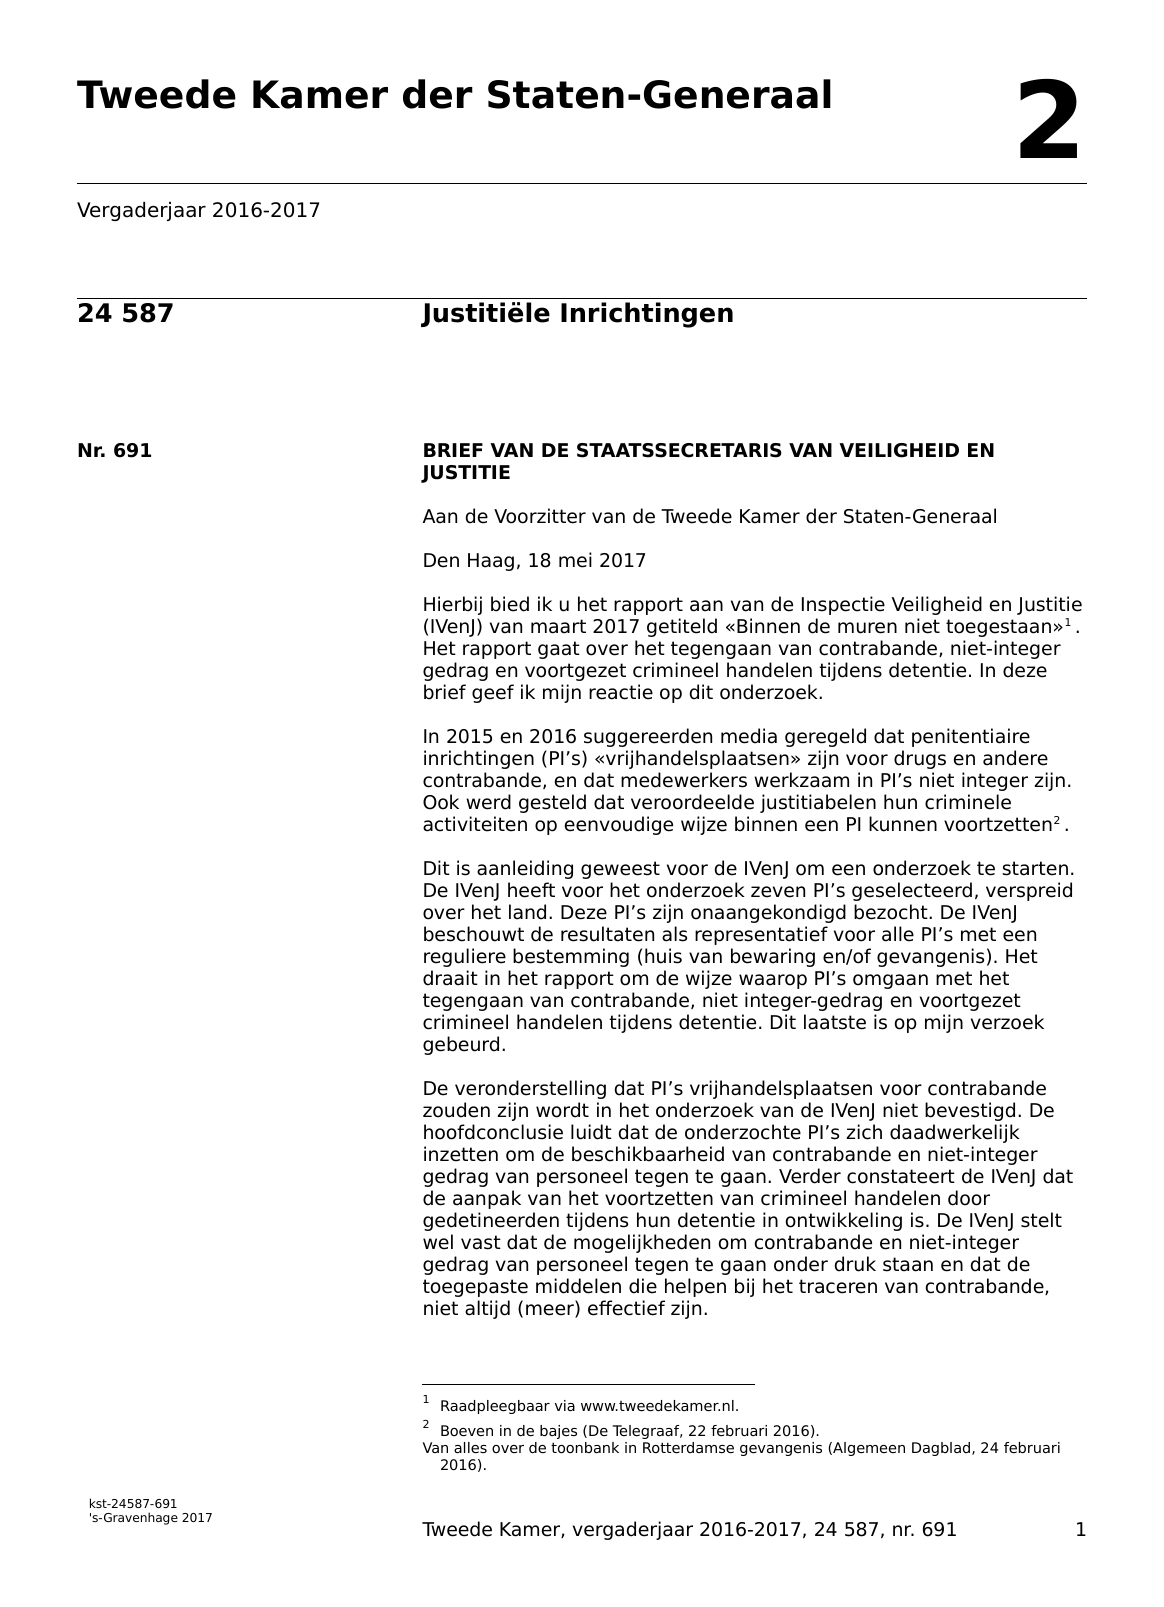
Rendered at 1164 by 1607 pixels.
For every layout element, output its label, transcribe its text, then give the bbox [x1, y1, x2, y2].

table_cell Vergaderjaar 2016-2017 [77, 184, 1087, 298]
text Aan de Voorzitter van de Tweede Kamer der Staten-Generaal [422, 506, 1087, 528]
text Hierbij bied ik u het rapport aan van de Inspectie Veiligheid en Justitie (IVenJ) van maart 2017 getiteld «Binnen de muren niet toegestaan». Het rapport gaat over het tegengaan van contrabande, niet-integer gedrag en voortgezet crimineel handelen tijdens detentie. In deze brief geef ik mijn reactie op dit onderzoek. [422, 594, 1087, 704]
subtitle Nr. 691 BRIEF VAN DE STAATSSECRETARIS VAN VEILIGHEID EN JUSTITIE [77, 440, 1087, 484]
table_header Tweede Kamer der Staten-Generaal [77, 59, 886, 183]
text De veronderstelling dat PI’s vrijhandelsplaatsen voor contrabande zouden zijn wordt in het onderzoek van de IVenJ niet bevestigd. De hoofdconclusie luidt dat de onderzochte PI’s zich daadwerkelijk inzetten om de beschikbaarheid van contrabande en niet-integer gedrag van personeel tegen te gaan. Verder constateert de IVenJ dat de aanpak van het voortzetten van crimineel handelen door gedetineerden tijdens hun detentie in ontwikkeling is. De IVenJ stelt wel vast dat de mogelijkheden om contrabande en niet-integer gedrag van personeel tegen te gaan onder druk staan en dat de toegepaste middelen die helpen bij het traceren van contrabande, niet altijd (meer) effectief zijn. [422, 1078, 1087, 1320]
subtitle 24 587 Justitiële Inrichtingen [77, 299, 1087, 329]
text Boeven in de bajes (De Telegraaf, 22 februari 2016). [422, 1418, 1087, 1441]
text 's-Gravenhage 2017 [88, 1511, 323, 1525]
text Van alles over de toonbank in Rotterdamse gevangenis (Algemeen Dagblad, 24 februari 2016). [422, 1441, 1087, 1474]
text Den Haag, 18 mei 2017 [422, 550, 1087, 572]
table_header 2 [886, 59, 1087, 183]
text kst-24587-691 [88, 1497, 323, 1511]
text Dit is aanleiding geweest voor de IVenJ om een onderzoek te starten. De IVenJ heeft voor het onderzoek zeven PI’s geselecteerd, verspreid over het land. Deze PI’s zijn onaangekondigd bezocht. De IVenJ beschouwt de resultaten als representatief voor alle PI’s met een reguliere bestemming (huis van bewaring en/of gevangenis). Het draait in het rapport om de wijze waarop PI’s omgaan met het tegengaan van contrabande, niet integer-gedrag en voortgezet crimineel handelen tijdens detentie. Dit laatste is op mijn verzoek gebeurd. [422, 858, 1087, 1056]
text In 2015 en 2016 suggereerden media geregeld dat penitentiaire inrichtingen (PI’s) «vrijhandelsplaatsen» zijn voor drugs en andere contrabande, en dat medewerkers werkzaam in PI’s niet integer zijn. Ook werd gesteld dat veroordeelde justitiabelen hun criminele activiteiten op eenvoudige wijze binnen een PI kunnen voortzetten. [422, 726, 1087, 836]
text Raadpleegbaar via www.tweedekamer.nl. [422, 1393, 1087, 1416]
